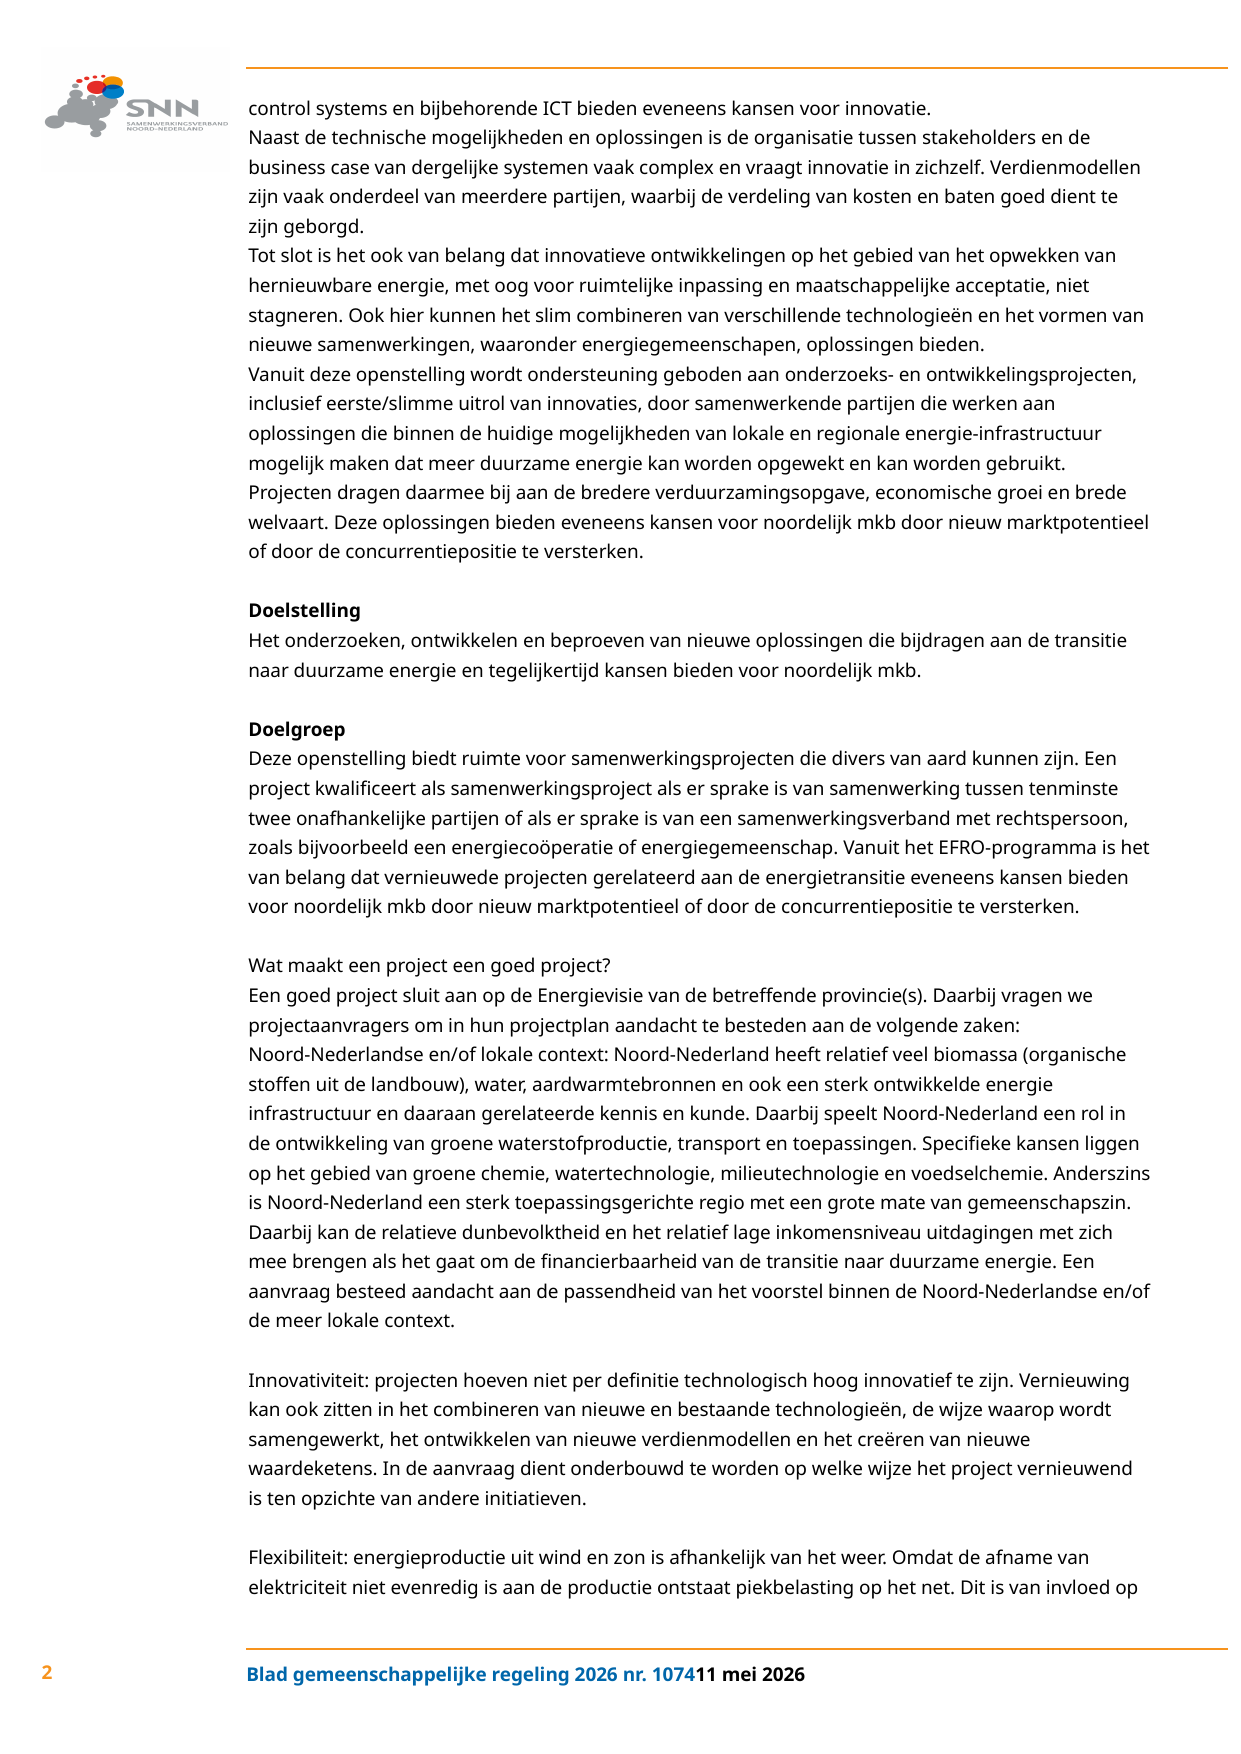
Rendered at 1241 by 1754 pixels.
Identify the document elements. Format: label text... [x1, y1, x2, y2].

text Wat maakt een project een goed project? [248, 953, 1152, 978]
text control systems en bijbehorende ICT bieden eveneens kansen voor innovatie. [248, 95, 1152, 121]
text Het onderzoeken, ontwikkelen en beproeven van nieuwe oplossingen die bijdragen aan de transitie naar duurzame energie en tegelijkertijd kansen bieden voor noordelijk mkb. [248, 627, 1152, 683]
text Naast de technische mogelijkheden en oplossingen is de organisatie tussen stakeholders en de business case van dergelijke systemen vaak complex en vraagt innovatie in zichzelf. Verdienmodellen zijn vaak onderdeel van meerdere partijen, waarbij de verdeling van kosten en baten goed dient te zijn geborgd. [248, 124, 1152, 239]
text Flexibiliteit: energieproductie uit wind en zon is afhankelijk van het weer. Omdat de afname van elektriciteit niet evenredig is aan de productie ontstaat piekbelasting op het net. Dit is van invloed op [248, 1544, 1152, 1600]
text Noord-Nederlandse en/of lokale context: Noord-Nederland heeft relatief veel biomassa (organische stoffen uit de landbouw), water, aardwarmtebronnen en ook een sterk ontwikkelde energie infrastructuur en daaraan gerelateerde kennis en kunde. Daarbij speelt Noord-Nederland een rol in de ontwikkeling van groene waterstofproductie, transport en toepassingen. Specifieke kansen liggen op het gebied van groene chemie, watertechnologie, milieutechnologie en voedselchemie. Anderszins is Noord-Nederland een sterk toepassingsgerichte regio met een grote mate van gemeenschapszin. Daarbij kan de relatieve dunbevolktheid en het relatief lage inkomensniveau uitdagingen met zich mee brengen als het gaat om de financierbaarheid van de transitie naar duurzame energie. Een aanvraag besteed aandacht aan de passendheid van het voorstel binnen de Noord-Nederlandse en/of de meer lokale context. [248, 1041, 1152, 1333]
text Doelstelling [248, 598, 1152, 623]
text Innovativiteit: projecten hoeven niet per definitie technologisch hoog innovatief te zijn. Vernieuwing kan ook zitten in het combineren van nieuwe en bestaande technologieën, de wijze waarop wordt samengewerkt, het ontwikkelen van nieuwe verdienmodellen en het creëren van nieuwe waardeketens. In de aanvraag dient onderbouwd te worden op welke wijze het project vernieuwend is ten opzichte van andere initiatieven. [248, 1367, 1152, 1511]
text Deze openstelling biedt ruimte voor samenwerkingsprojecten die divers van aard kunnen zijn. Een project kwalificeert als samenwerkingsproject als er sprake is van samenwerking tussen tenminste twee onafhankelijke partijen of als er sprake is van een samenwerkingsverband met rechtspersoon, zoals bijvoorbeeld een energiecoöperatie of energiegemeenschap. Vanuit het EFRO-programma is het van belang dat vernieuwede projecten gerelateerd aan de energietransitie eveneens kansen bieden voor noordelijk mkb door nieuw marktpotentieel of door de concurrentiepositie te versterken. [248, 746, 1152, 919]
picture [41, 47, 231, 172]
text Tot slot is het ook van belang dat innovatieve ontwikkelingen op het gebied van het opwekken van hernieuwbare energie, met oog voor ruimtelijke inpassing en maatschappelijke acceptatie, niet stagneren. Ook hier kunnen het slim combineren van verschillende technologieën en het vormen van nieuwe samenwerkingen, waaronder energiegemeenschapen, oplossingen bieden. [248, 243, 1152, 357]
text Een goed project sluit aan op de Energievisie van de betreffende provincie(s). Daarbij vragen we projectaanvragers om in hun projectplan aandacht te besteden aan de volgende zaken: [248, 982, 1152, 1038]
text Vanuit deze openstelling wordt ondersteuning geboden aan onderzoeks- en ontwikkelingsprojecten, inclusief eerste/slimme uitrol van innovaties, door samenwerkende partijen die werken aan oplossingen die binnen de huidige mogelijkheden van lokale en regionale energie-infrastructuur mogelijk maken dat meer duurzame energie kan worden opgewekt en kan worden gebruikt. Projecten dragen daarmee bij aan de bredere verduurzamingsopgave, economische groei en brede welvaart. Deze oplossingen bieden eveneens kansen voor noordelijk mkb door nieuw marktpotentieel of door de concurrentiepositie te versterken. [248, 361, 1152, 564]
text Doelgroep [248, 716, 1152, 742]
